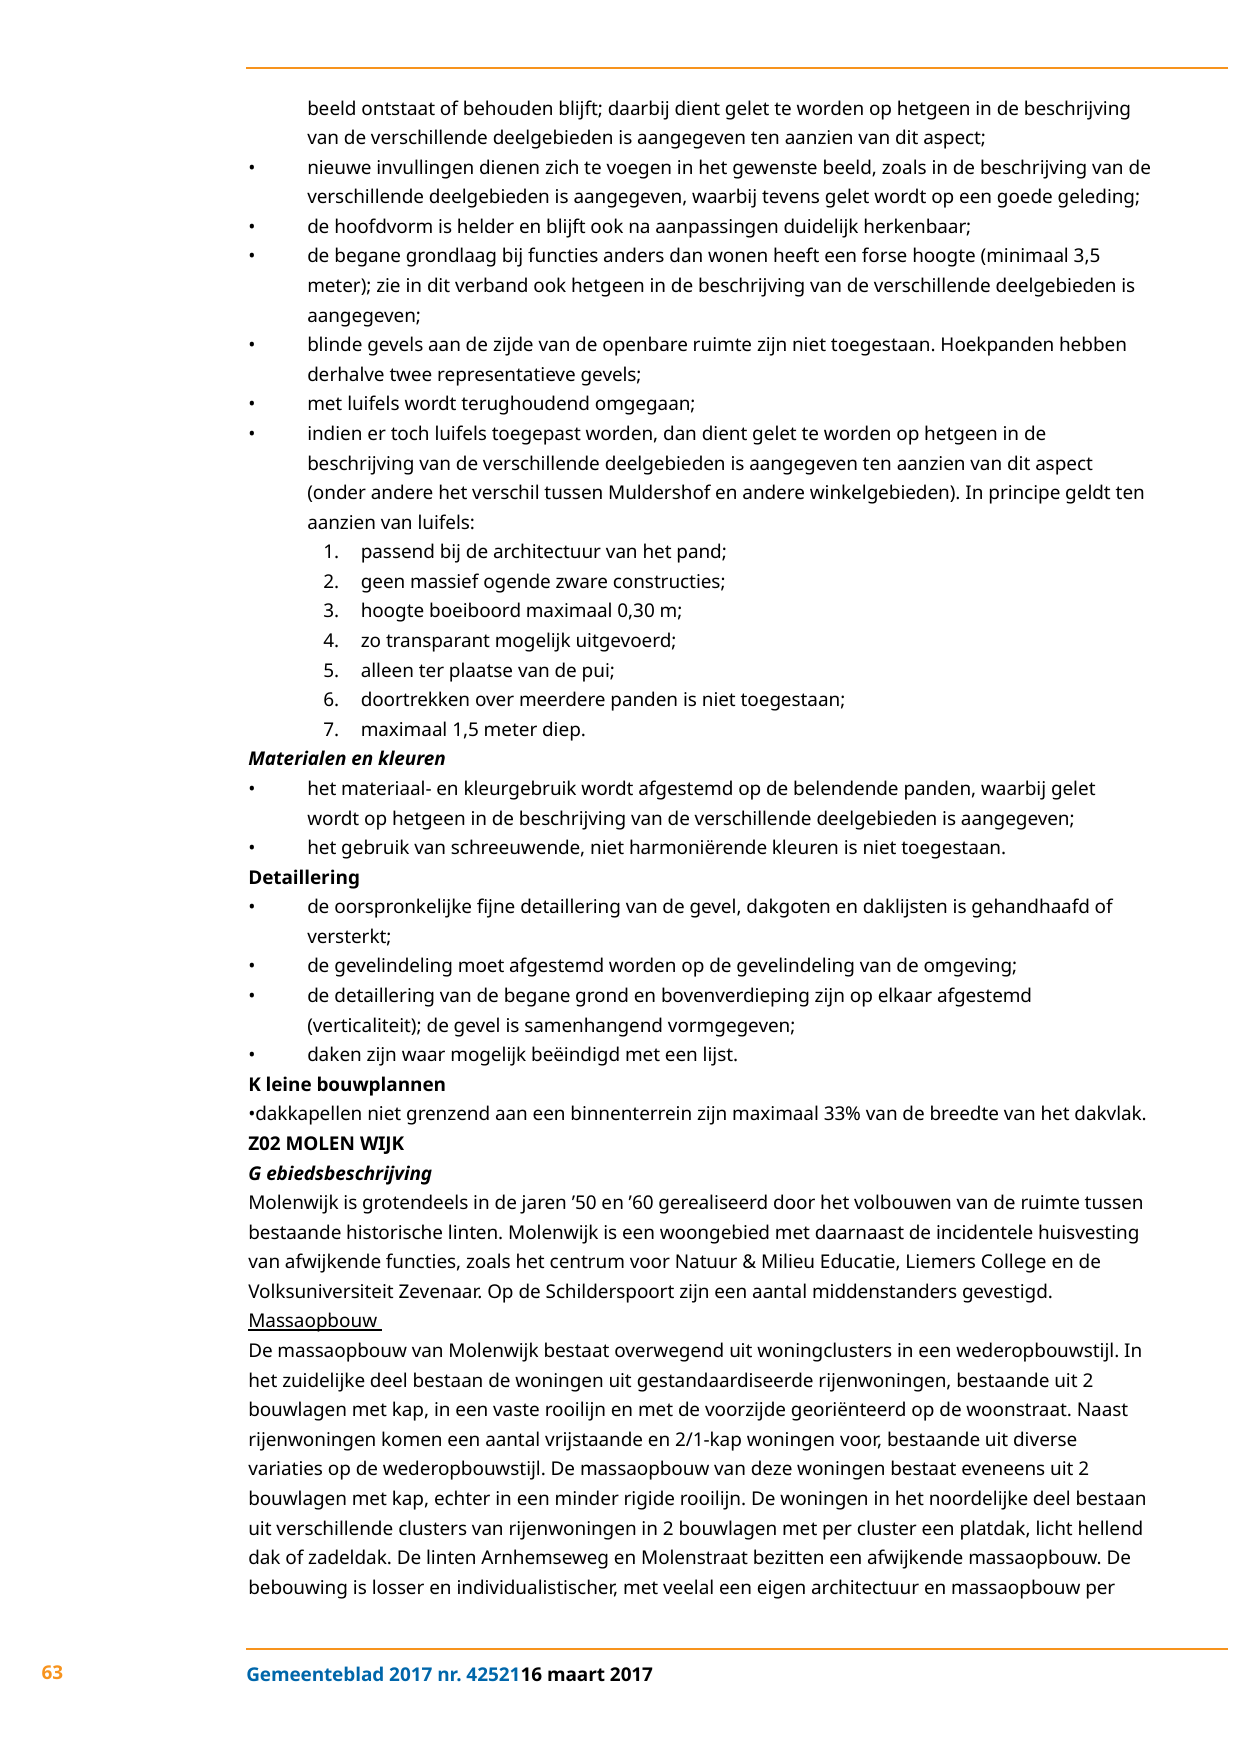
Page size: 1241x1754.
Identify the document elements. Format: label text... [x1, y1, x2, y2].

list indien er toch luifels toegepast worden, dan dient gelet te worden op hetgeen in de beschrijving van de verschillende deelgebieden is aangegeven ten aanzien van dit aspect (onder andere het verschil tussen Muldershof en andere winkelgebieden). In principe geldt ten aanzien van luifels: [248, 420, 1152, 535]
text Massaopbouw [248, 1308, 1152, 1333]
text Z02 MOLEN WIJK [248, 1130, 1152, 1156]
text De massaopbouw van Molenwijk bestaat overwegend uit woningclusters in een wederopbouwstijl. In het zuidelijke deel bestaan de woningen uit gestandaardiseerde rijenwoningen, bestaande uit 2 bouwlagen met kap, in een vaste rooilijn en met de voorzijde georiënteerd op de woonstraat. Naast rijenwoningen komen een aantal vrijstaande en 2/1-kap woningen voor, bestaande uit diverse variaties op de wederopbouwstijl. De massaopbouw van deze woningen bestaat eveneens uit 2 bouwlagen met kap, echter in een minder rigide rooilijn. De woningen in het noordelijke deel bestaan uit verschillende clusters van rijenwoningen in 2 bouwlagen met per cluster een platdak, licht hellend dak of zadeldak. De linten Arnhemseweg en Molenstraat bezitten een afwijkende massaopbouw. De bebouwing is losser en individualistischer, met veelal een eigen architectuur en massaopbouw per [248, 1337, 1152, 1600]
picture [41, 47, 231, 172]
list de hoofdvorm is helder en blijft ook na aanpassingen duidelijk herkenbaar; [248, 213, 1152, 239]
list de oorspronkelijke fijne detaillering van de gevel, dakgoten en daklijsten is gehandhaafd of versterkt; [248, 893, 1152, 949]
list nieuwe invullingen dienen zich te voegen in het gewenste beeld, zoals in de beschrijving van de verschillende deelgebieden is aangegeven, waarbij tevens gelet wordt op een goede geleding; [248, 154, 1152, 209]
list de gevelindeling moet afgestemd worden op de gevelindeling van de omgeving; [248, 953, 1152, 978]
list blinde gevels aan de zijde van de openbare ruimte zijn niet toegestaan. Hoekpanden hebben derhalve twee representatieve gevels; [248, 331, 1152, 387]
list beeld ontstaat of behouden blijft; daarbij dient gelet te worden op hetgeen in de beschrijving van de verschillende deelgebieden is aangegeven ten aanzien van dit aspect; [248, 95, 1152, 150]
text Detaillering [248, 864, 1152, 890]
list maximaal 1,5 meter diep. [323, 716, 1152, 742]
list doortrekken over meerdere panden is niet toegestaan; [323, 686, 1152, 712]
list de detaillering van de begane grond en bovenverdieping zijn op elkaar afgestemd (verticaliteit); de gevel is samenhangend vormgegeven; [248, 982, 1152, 1038]
list het materiaal- en kleurgebruik wordt afgestemd op de belendende panden, waarbij gelet wordt op hetgeen in de beschrijving van de verschillende deelgebieden is aangegeven; [248, 775, 1152, 831]
list de begane grondlaag bij functies anders dan wonen heeft een forse hoogte (minimaal 3,5 meter); zie in dit verband ook hetgeen in de beschrijving van de verschillende deelgebieden is aangegeven; [248, 243, 1152, 328]
list hoogte boeiboord maximaal 0,30 m; [323, 598, 1152, 623]
list geen massief ogende zware constructies; [323, 568, 1152, 594]
text Materialen en kleuren [248, 746, 1152, 771]
list met luifels wordt terughoudend omgegaan; [248, 391, 1152, 416]
list alleen ter plaatse van de pui; [323, 657, 1152, 683]
list zo transparant mogelijk uitgevoerd; [323, 627, 1152, 653]
text K leine bouwplannen [248, 1071, 1152, 1097]
text G ebiedsbeschrijving [248, 1160, 1152, 1186]
list het gebruik van schreeuwende, niet harmoniërende kleuren is niet toegestaan. [248, 834, 1152, 860]
list daken zijn waar mogelijk beëindigd met een lijst. [248, 1041, 1152, 1067]
text Molenwijk is grotendeels in de jaren ’50 en ’60 gerealiseerd door het volbouwen van de ruimte tussen bestaande historische linten. Molenwijk is een woongebied met daarnaast de incidentele huisvesting van afwijkende functies, zoals het centrum voor Natuur & Milieu Educatie, Liemers College en de Volksuniversiteit Zevenaar. Op de Schilderspoort zijn een aantal middenstanders gevestigd. [248, 1189, 1152, 1304]
text •dakkapellen niet grenzend aan een binnenterrein zijn maximaal 33% van de breedte van het dakvlak. [248, 1101, 1152, 1126]
list passend bij de architectuur van het pand; [323, 538, 1152, 564]
